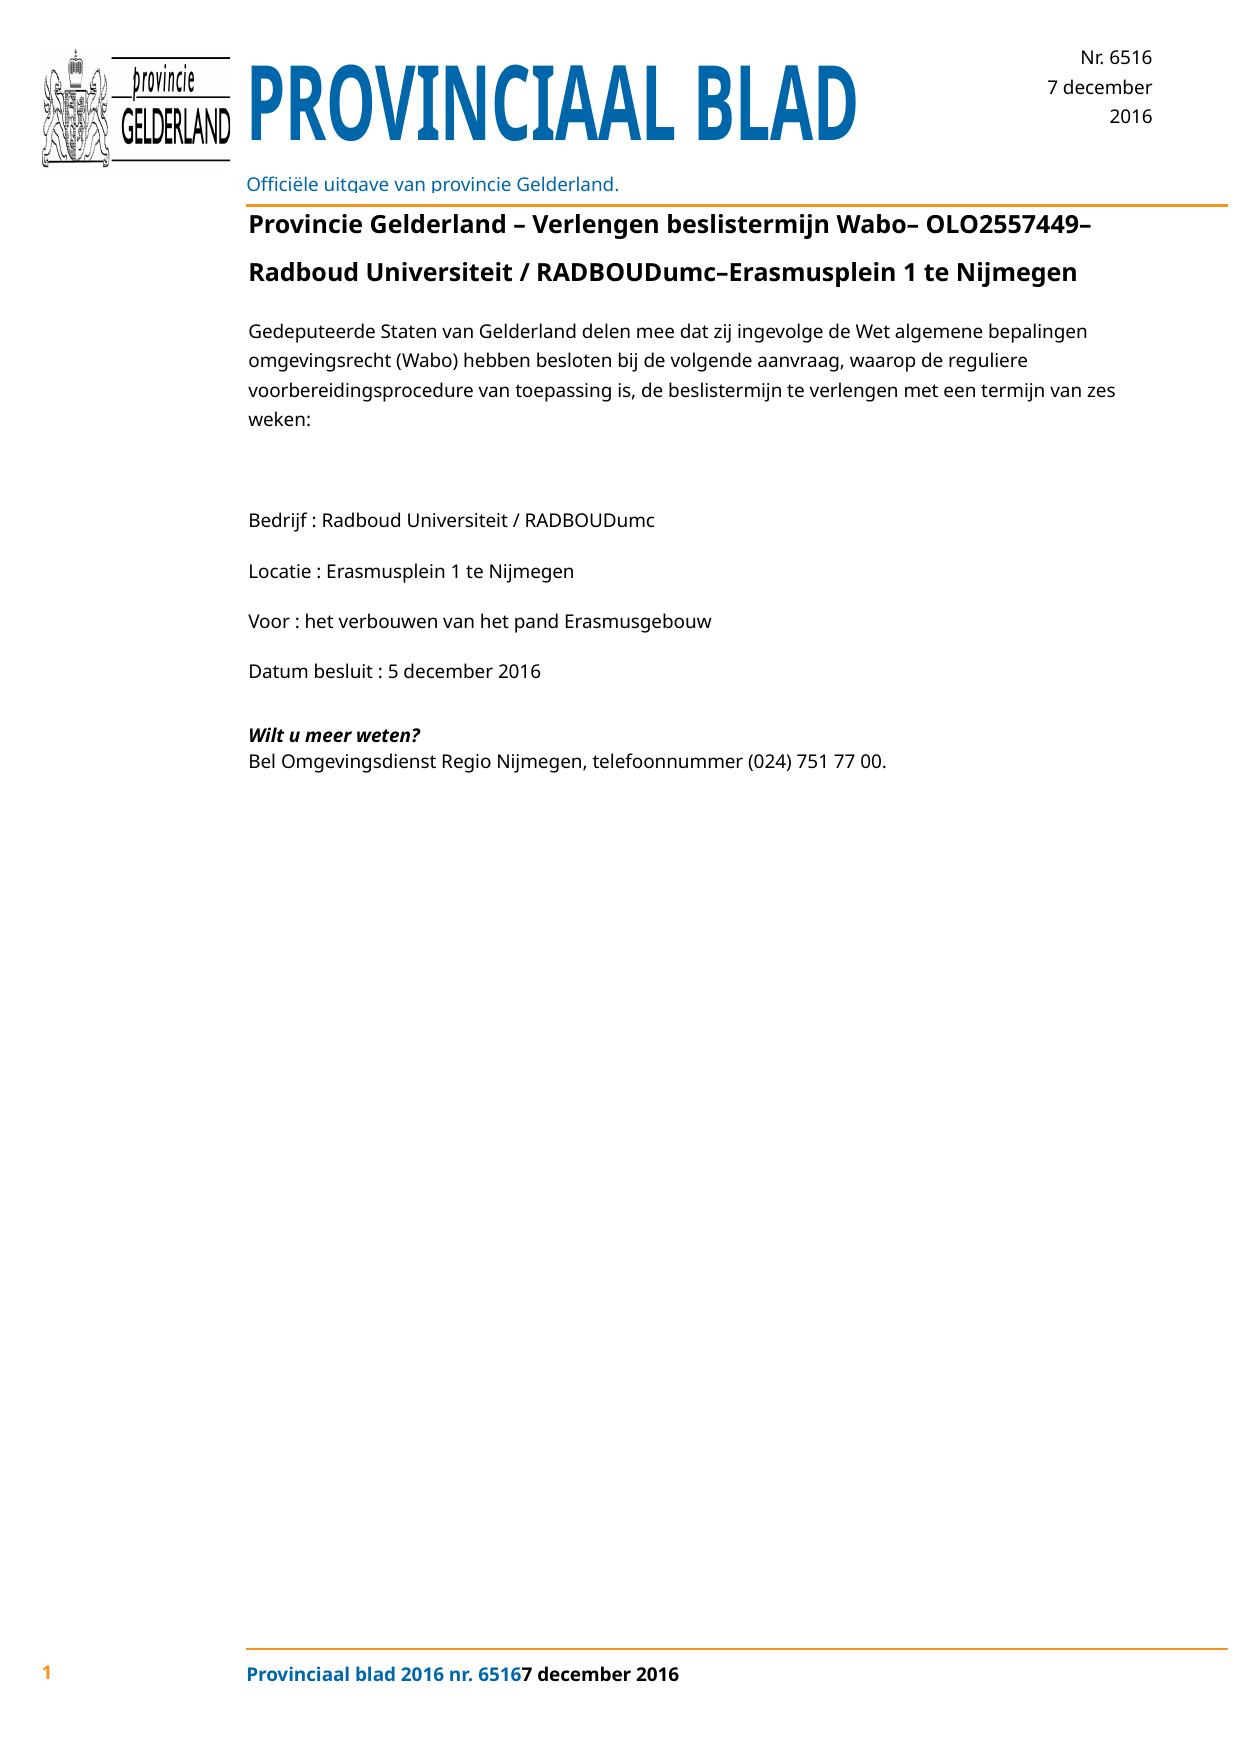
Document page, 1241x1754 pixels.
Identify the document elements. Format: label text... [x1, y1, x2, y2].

text Locatie : Erasmusplein 1 te Nijmegen [248, 558, 1152, 584]
picture [41, 47, 231, 172]
text Provincie Gelderland – Verlengen beslistermijn Wabo– OLO2557449–Radboud Universiteit / RADBOUDumc–Erasmusplein 1 te Nijmegen [248, 207, 1152, 288]
text Voor : het verbouwen van het pand Erasmusgebouw [248, 608, 1152, 634]
text Datum besluit : 5 december 2016 [248, 659, 1152, 684]
text Gedeputeerde Staten van Gelderland delen mee dat zij ingevolge de Wet algemene bepalingen omgevingsrecht (Wabo) hebben besloten bij de volgende aanvraag, waarop de reguliere voorbereidingsprocedure van toepassing is, de beslistermijn te verlengen met een termijn van zes weken: [248, 318, 1152, 432]
text Bedrijf : Radboud Universiteit / RADBOUDumc [248, 507, 1152, 533]
text Wilt u meer weten? [248, 723, 1152, 748]
text Bel Omgevingsdienst Regio Nijmegen, telefoonnummer (024) 751 77 00. [248, 748, 1152, 774]
